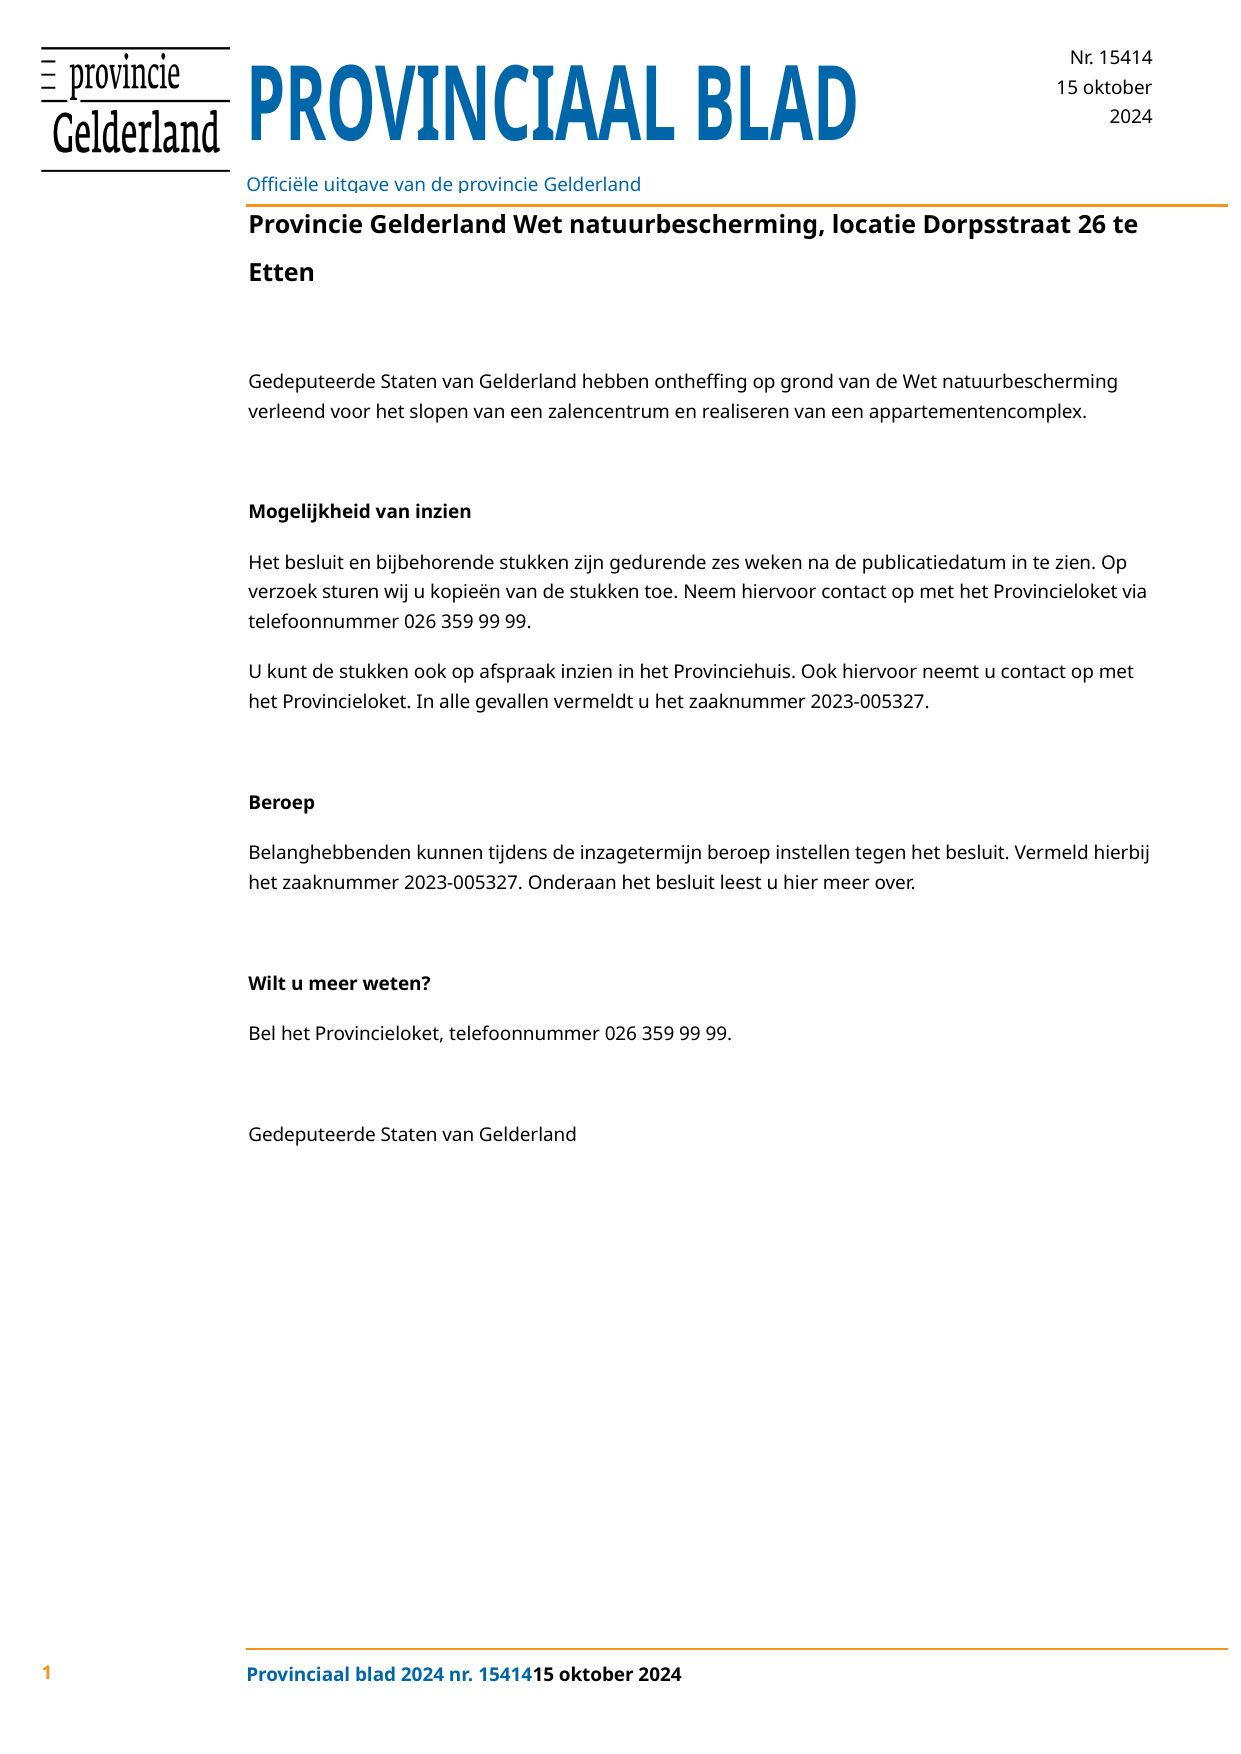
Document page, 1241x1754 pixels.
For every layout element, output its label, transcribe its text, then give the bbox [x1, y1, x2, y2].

text Gedeputeerde Staten van Gelderland hebben ontheffing op grond van de Wet natuurbescherming verleend voor het slopen van een zalencentrum en realiseren van een appartementencomplex. [248, 368, 1152, 424]
picture [41, 47, 231, 172]
text Wilt u meer weten? [248, 970, 1152, 996]
text Beroep [248, 789, 1152, 815]
text Bel het Provincieloket, telefoonnummer 026 359 99 99. [248, 1020, 1152, 1046]
text U kunt de stukken ook op afspraak inzien in het Provinciehuis. Ook hiervoor neemt u contact op met het Provincieloket. In alle gevallen vermeldt u het zaaknummer 2023-005327. [248, 659, 1152, 714]
text Het besluit en bijbehorende stukken zijn gedurende zes weken na de publicatiedatum in te zien. Op verzoek sturen wij u kopieën van de stukken toe. Neem hiervoor contact op met het Provincieloket via telefoonnummer 026 359 99 99. [248, 549, 1152, 634]
text Provincie Gelderland Wet natuurbescherming, locatie Dorpsstraat 26 te Etten [248, 207, 1152, 288]
text Mogelijkheid van inzien [248, 499, 1152, 524]
text Belanghebbenden kunnen tijdens de inzagetermijn beroep instellen tegen het besluit. Vermeld hierbij het zaaknummer 2023-005327. Onderaan het besluit leest u hier meer over. [248, 839, 1152, 895]
text Gedeputeerde Staten van Gelderland [248, 1121, 1152, 1147]
